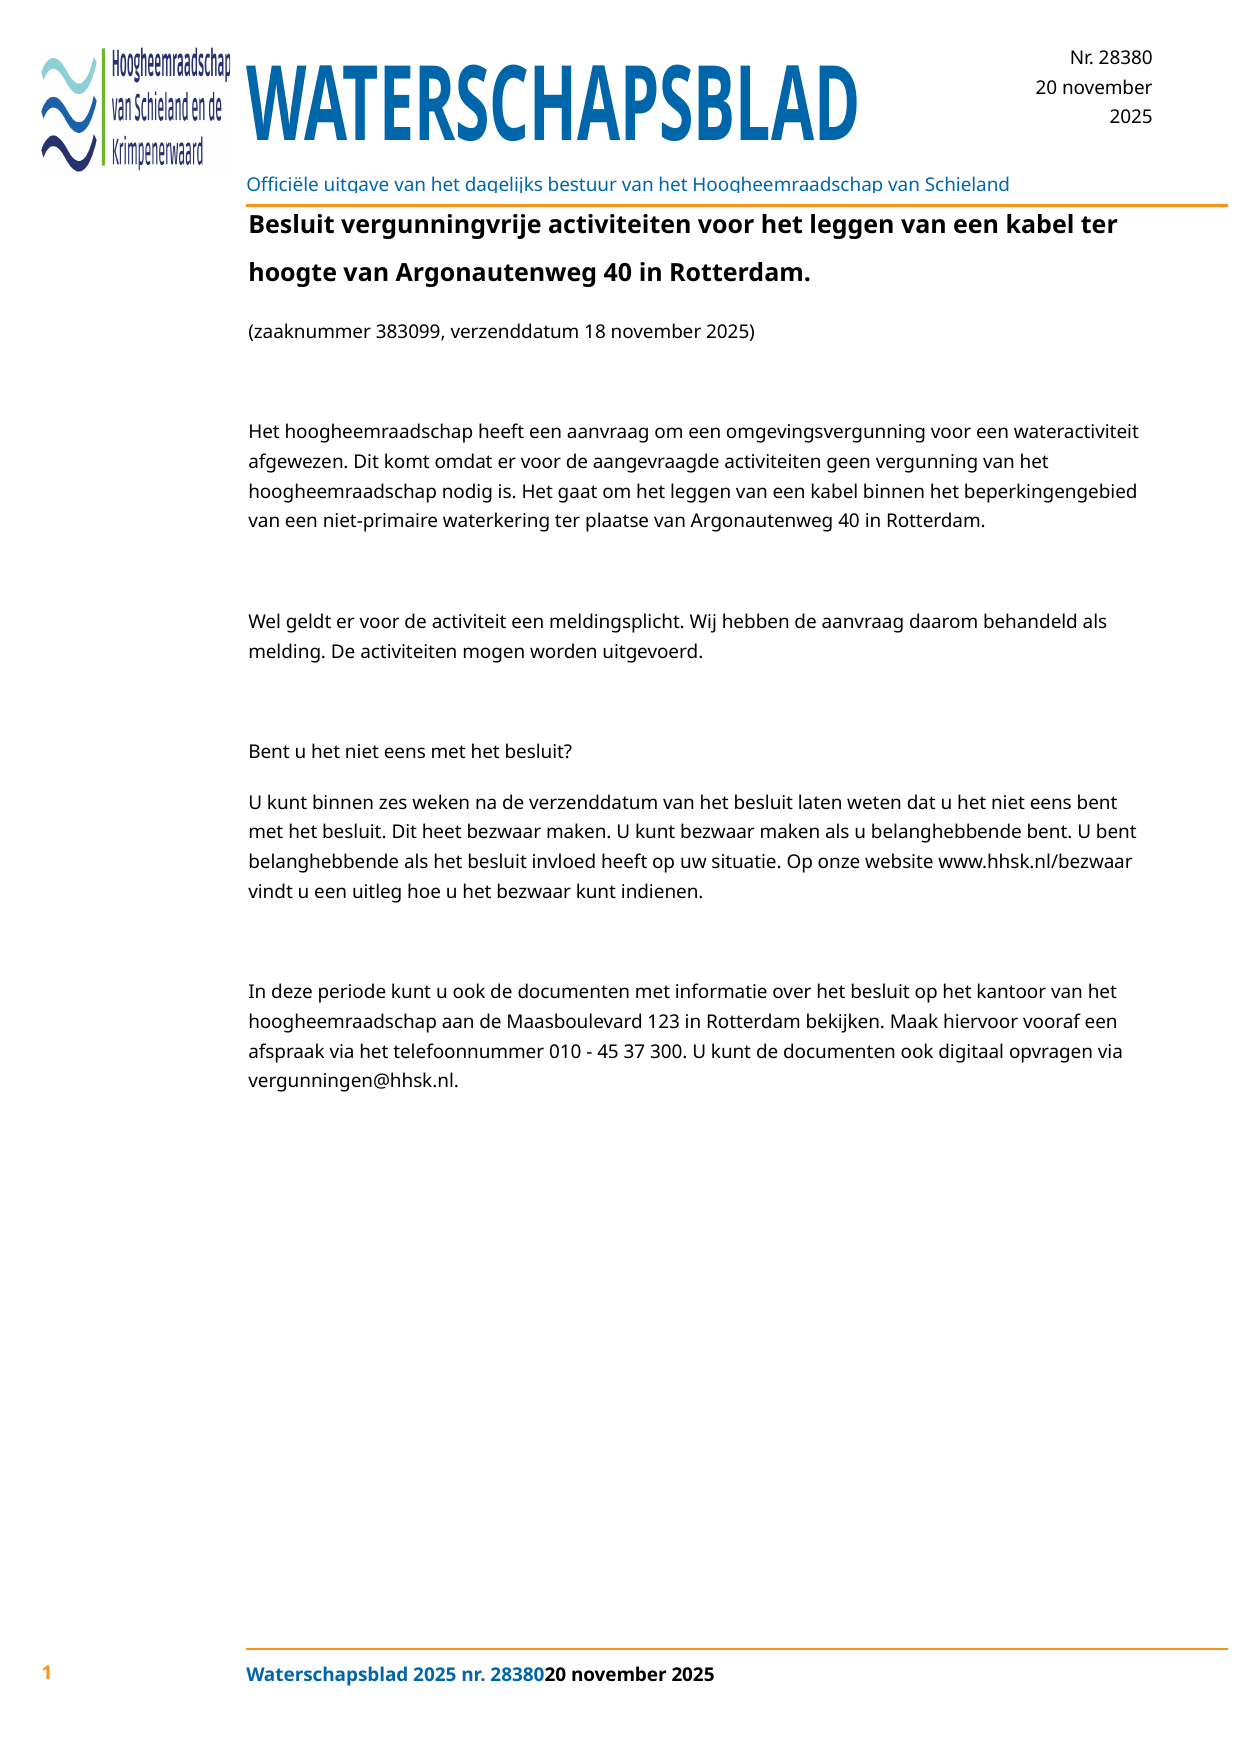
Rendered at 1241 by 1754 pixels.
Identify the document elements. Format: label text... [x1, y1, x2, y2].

text U kunt binnen zes weken na de verzenddatum van het besluit laten weten dat u het niet eens bent met het besluit. Dit heet bezwaar maken. U kunt bezwaar maken als u belanghebbende bent. U bent belanghebbende als het besluit invloed heeft op uw situatie. Op onze website www.hhsk.nl/bezwaar vindt u een uitleg hoe u het bezwaar kunt indienen. [248, 789, 1152, 904]
text Wel geldt er voor de activiteit een meldingsplicht. Wij hebben de aanvraag daarom behandeld als melding. De activiteiten mogen worden uitgevoerd. [248, 608, 1152, 664]
text (zaaknummer 383099, verzenddatum 18 november 2025) [248, 318, 1152, 344]
text Bent u het niet eens met het besluit? [248, 739, 1152, 764]
text Het hoogheemraadschap heeft een aanvraag om een omgevingsvergunning voor een wateractiviteit afgewezen. Dit komt omdat er voor de aangevraagde activiteiten geen vergunning van het hoogheemraadschap nodig is. Het gaat om het leggen van een kabel binnen het beperkingengebied van een niet-primaire waterkering ter plaatse van Argonautenweg 40 in Rotterdam. [248, 419, 1152, 533]
picture [41, 47, 231, 172]
text Besluit vergunningvrije activiteiten voor het leggen van een kabel ter hoogte van Argonautenweg 40 in Rotterdam. [248, 207, 1152, 288]
text In deze periode kunt u ook de documenten met informatie over het besluit op het kantoor van het hoogheemraadschap aan de Maasboulevard 123 in Rotterdam bekijken. Maak hiervoor vooraf een afspraak via het telefoonnummer 010 - 45 37 300. U kunt de documenten ook digitaal opvragen via vergunningen@hhsk.nl. [248, 979, 1152, 1093]
